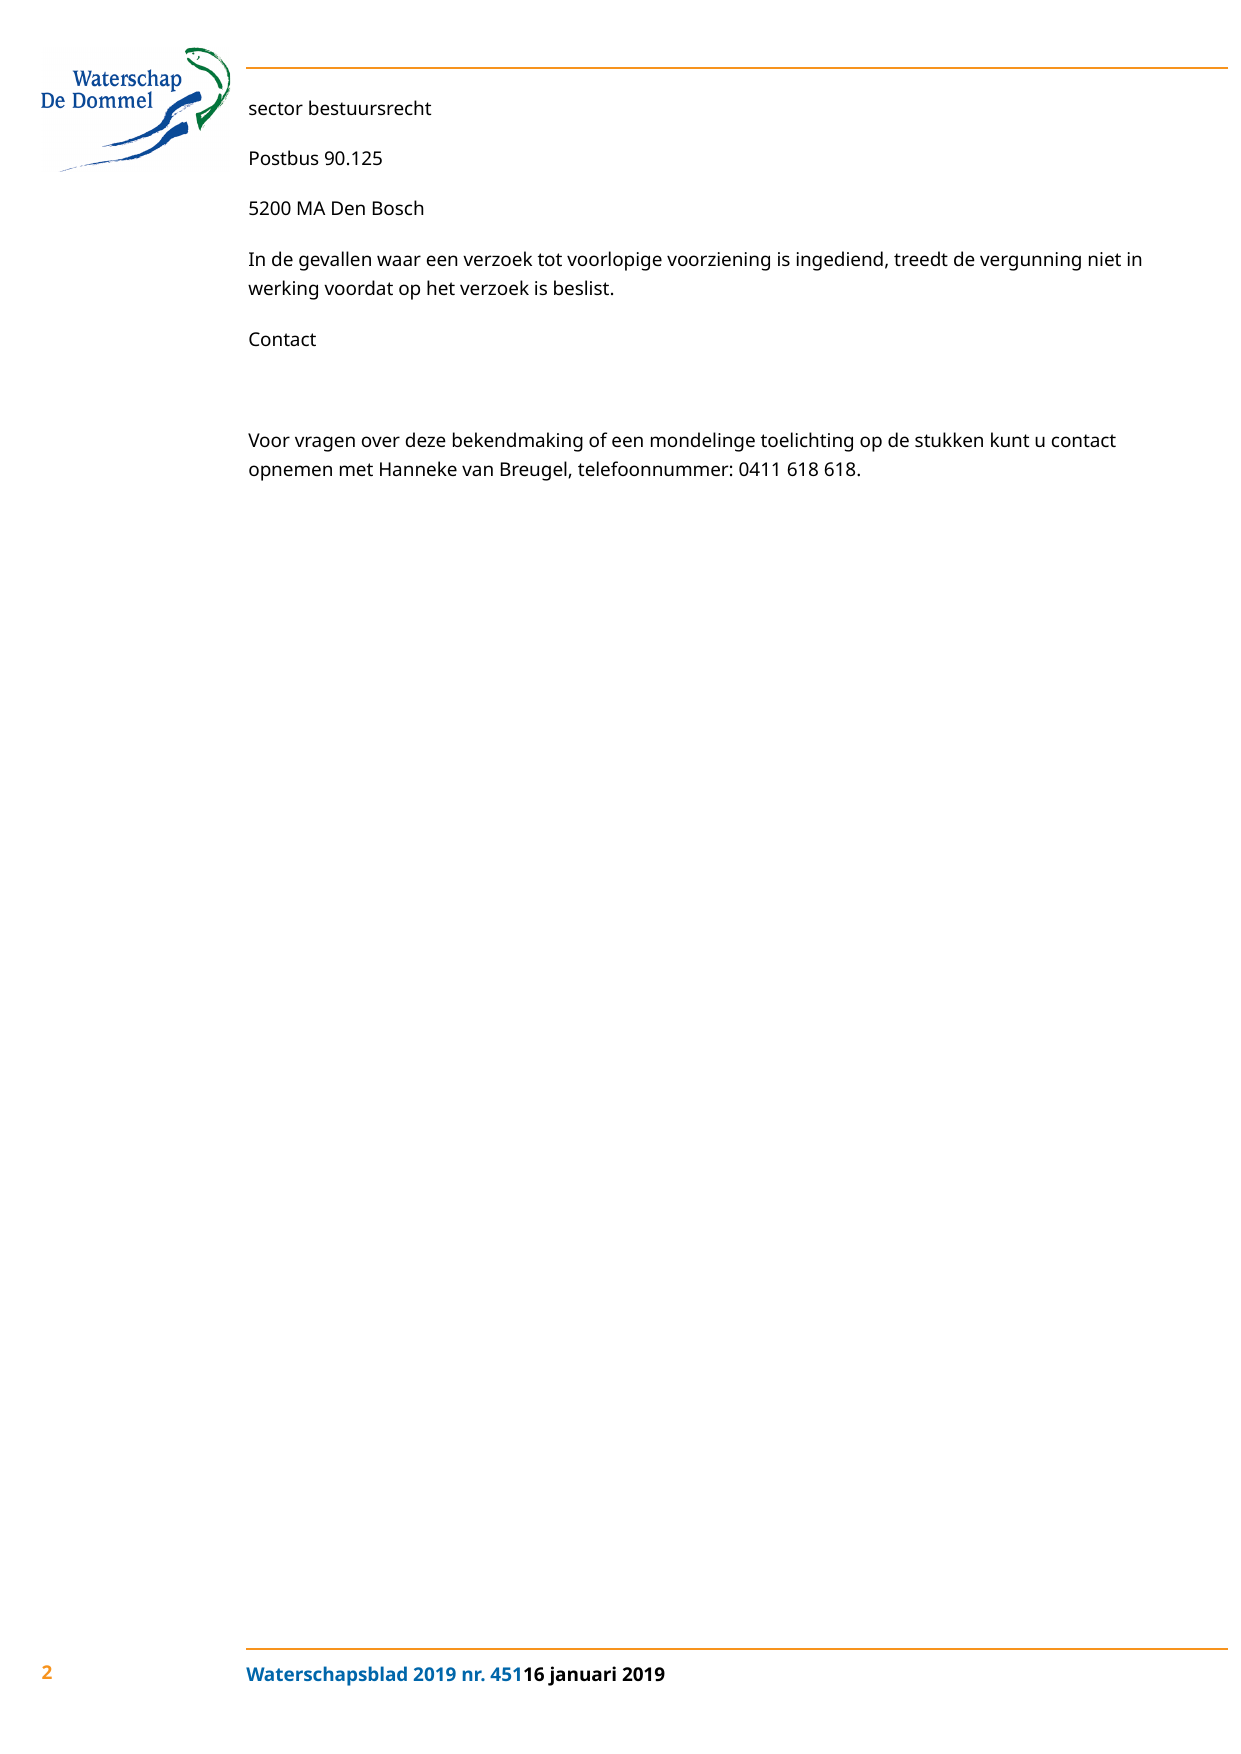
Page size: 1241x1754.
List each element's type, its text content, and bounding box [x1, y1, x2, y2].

text sector bestuursrecht [248, 95, 1152, 121]
text In de gevallen waar een verzoek tot voorlopige voorziening is ingediend, treedt de vergunning niet in werking voordat op het verzoek is beslist. [248, 246, 1152, 301]
text Postbus 90.125 [248, 145, 1152, 171]
text Contact [248, 326, 1152, 352]
text Voor vragen over deze bekendmaking of een mondelinge toelichting op de stukken kunt u contact opnemen met Hanneke van Breugel, telefoonnummer: 0411 618 618. [248, 427, 1152, 482]
picture [41, 47, 231, 172]
text 5200 MA Den Bosch [248, 196, 1152, 221]
